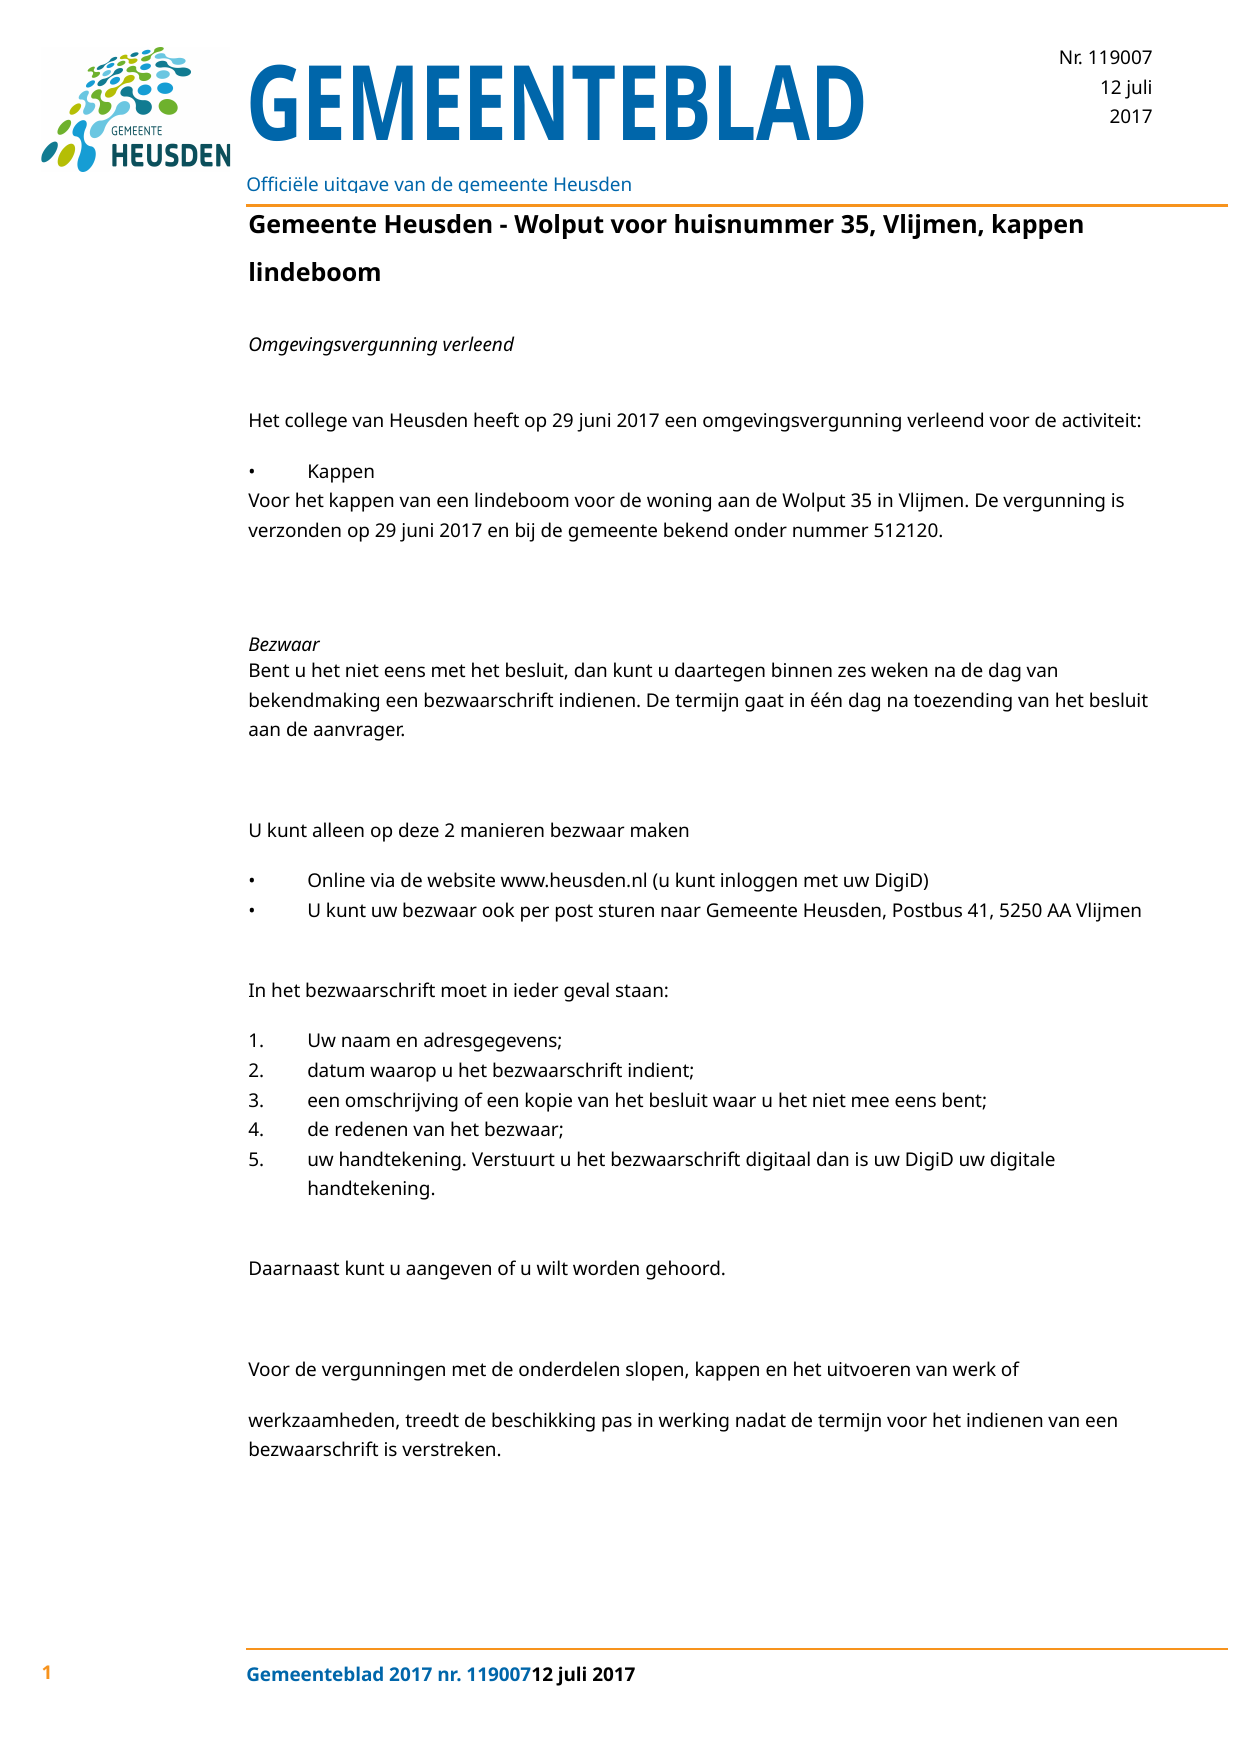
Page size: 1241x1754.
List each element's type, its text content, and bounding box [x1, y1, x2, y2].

text Omgevingsvergunning verleend [248, 331, 1152, 357]
text Gemeente Heusden - Wolput voor huisnummer 35, Vlijmen, kappen lindeboom [248, 207, 1152, 288]
list Online via de website www.heusden.nl (u kunt inloggen met uw DigiD) [248, 868, 1152, 893]
list de redenen van het bezwaar; [248, 1116, 1152, 1142]
text Voor het kappen van een lindeboom voor de woning aan de Wolput 35 in Vlijmen. De vergunning is verzonden op 29 juni 2017 en bij de gemeente bekend onder nummer 512120. [248, 488, 1152, 543]
text Bezwaar [248, 632, 1152, 657]
list uw handtekening. Verstuurt u het bezwaarschrift digitaal dan is uw DigiD uw digitale handtekening. [248, 1146, 1152, 1201]
list datum waarop u het bezwaarschrift indient; [248, 1057, 1152, 1083]
text werkzaamheden, treedt de beschikking pas in werking nadat de termijn voor het indienen van een bezwaarschrift is verstreken. [248, 1407, 1152, 1462]
text Voor de vergunningen met de onderdelen slopen, kappen en het uitvoeren van werk of [248, 1356, 1152, 1382]
list een omschrijving of een kopie van het besluit waar u het niet mee eens bent; [248, 1087, 1152, 1113]
text Bent u het niet eens met het besluit, dan kunt u daartegen binnen zes weken na de dag van bekendmaking een bezwaarschrift indienen. De termijn gaat in één dag na toezending van het besluit aan de aanvrager. [248, 657, 1152, 742]
text U kunt alleen op deze 2 manieren bezwaar maken [248, 817, 1152, 843]
text Het college van Heusden heeft op 29 juni 2017 een omgevingsvergunning verleend voor de activiteit: [248, 408, 1152, 433]
text Daarnaast kunt u aangeven of u wilt worden gehoord. [248, 1256, 1152, 1281]
list Kappen [248, 458, 1152, 484]
list U kunt uw bezwaar ook per post sturen naar Gemeente Heusden, Postbus 41, 5250 AA Vlijmen [248, 897, 1152, 923]
text In het bezwaarschrift moet in ieder geval staan: [248, 977, 1152, 1003]
picture [41, 47, 231, 172]
list Uw naam en adresgegevens; [248, 1028, 1152, 1053]
